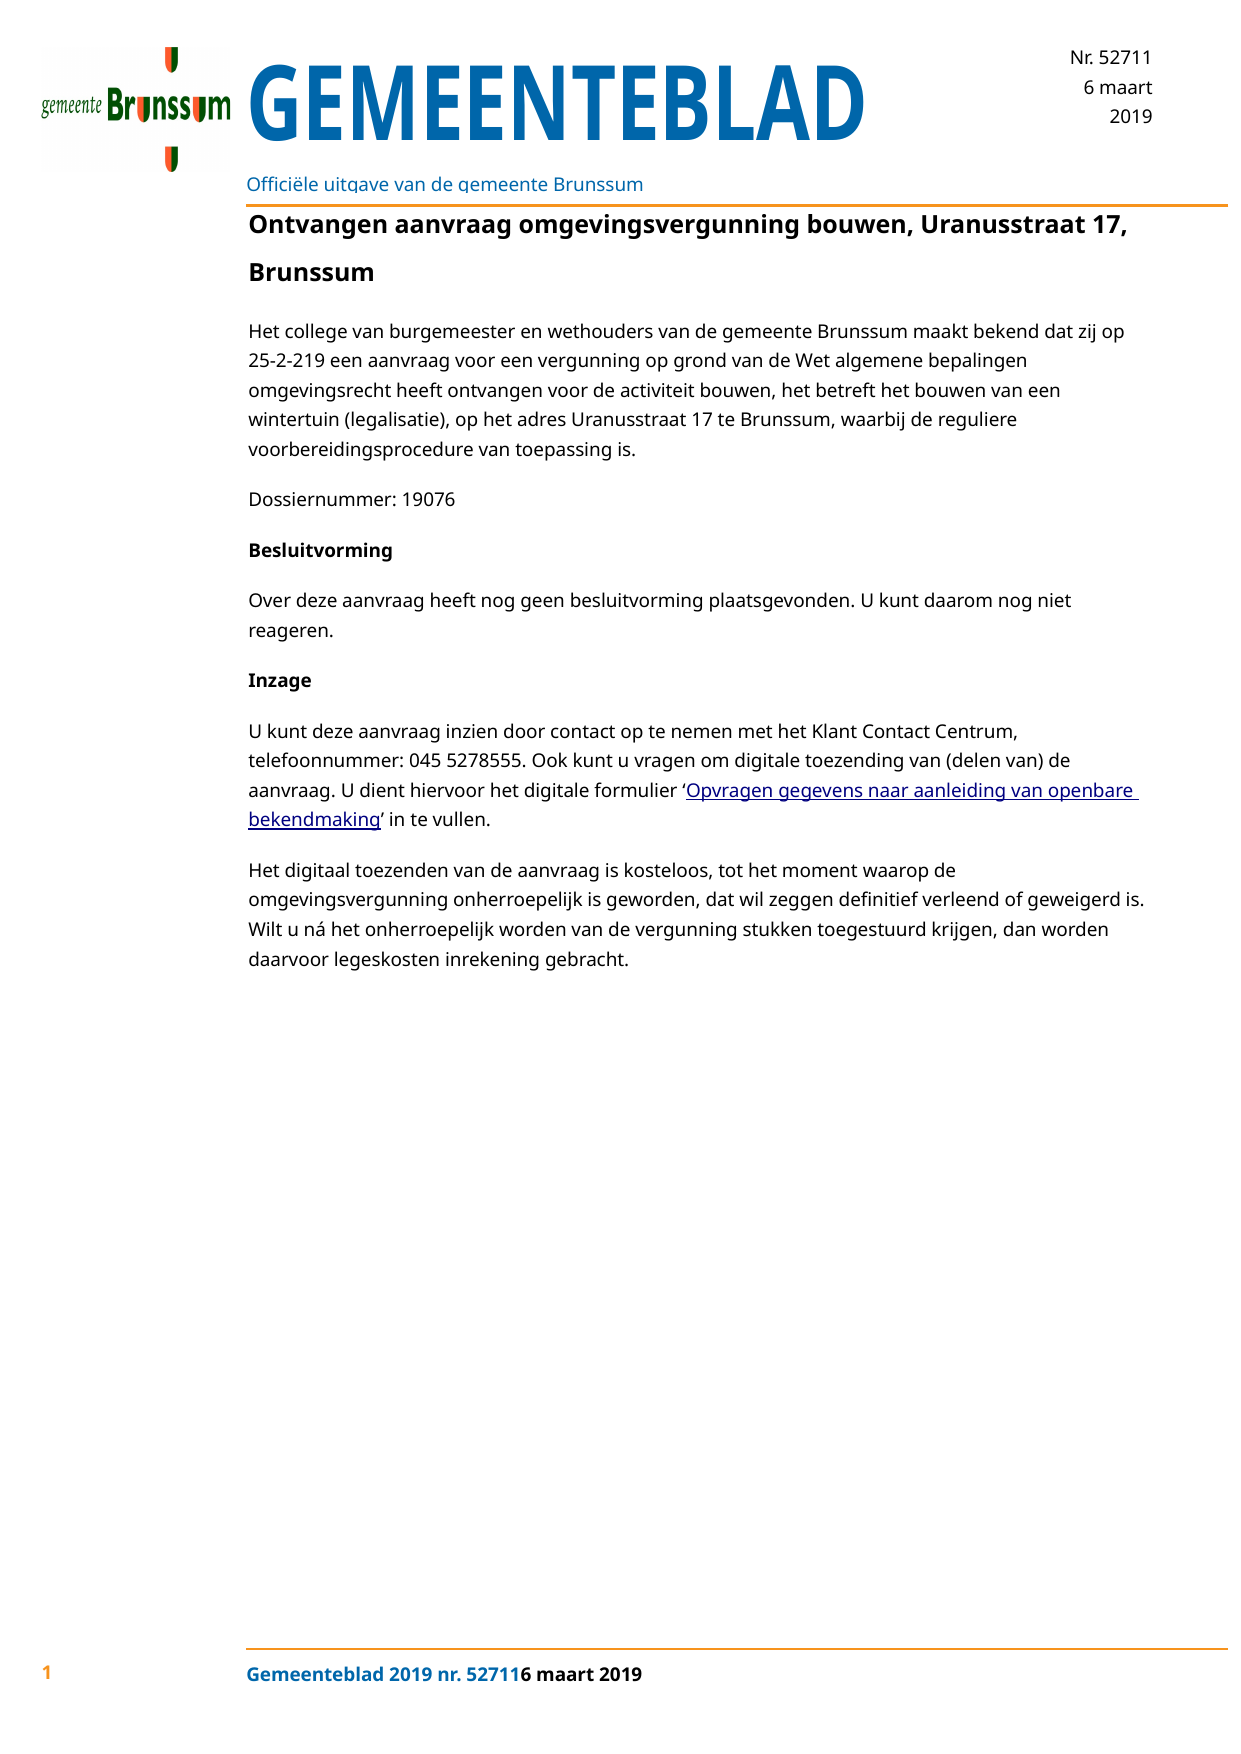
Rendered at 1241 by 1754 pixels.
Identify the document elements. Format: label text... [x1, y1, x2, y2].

text U kunt deze aanvraag inzien door contact op te nemen met het Klant Contact Centrum, telefoonnummer: 045 5278555. Ook kunt u vragen om digitale toezending van (delen van) de aanvraag. U dient hiervoor het digitale formulier ‘Opvragen gegevens naar aanleiding van openbare bekendmaking’ in te vullen. [248, 718, 1152, 832]
text Dossiernummer: 19076 [248, 487, 1152, 512]
text Besluitvorming [248, 537, 1152, 563]
text Over deze aanvraag heeft nog geen besluitvorming plaatsgevonden. U kunt daarom nog niet reageren. [248, 587, 1152, 643]
picture [41, 47, 231, 172]
text Ontvangen aanvraag omgevingsvergunning bouwen, Uranusstraat 17, Brunssum [248, 207, 1152, 288]
text Inzage [248, 667, 1152, 693]
text Het digitaal toezenden van de aanvraag is kosteloos, tot het moment waarop de omgevingsvergunning onherroepelijk is geworden, dat wil zeggen definitief verleend of geweigerd is. Wilt u ná het onherroepelijk worden van de vergunning stukken toegestuurd krijgen, dan worden daarvoor legeskosten inrekening gebracht. [248, 857, 1152, 972]
text Het college van burgemeester en wethouders van de gemeente Brunssum maakt bekend dat zij op 25-2-219 een aanvraag voor een vergunning op grond van de Wet algemene bepalingen omgevingsrecht heeft ontvangen voor de activiteit bouwen, het betreft het bouwen van een wintertuin (legalisatie), op het adres Uranusstraat 17 te Brunssum, waarbij de reguliere voorbereidingsprocedure van toepassing is. [248, 318, 1152, 462]
